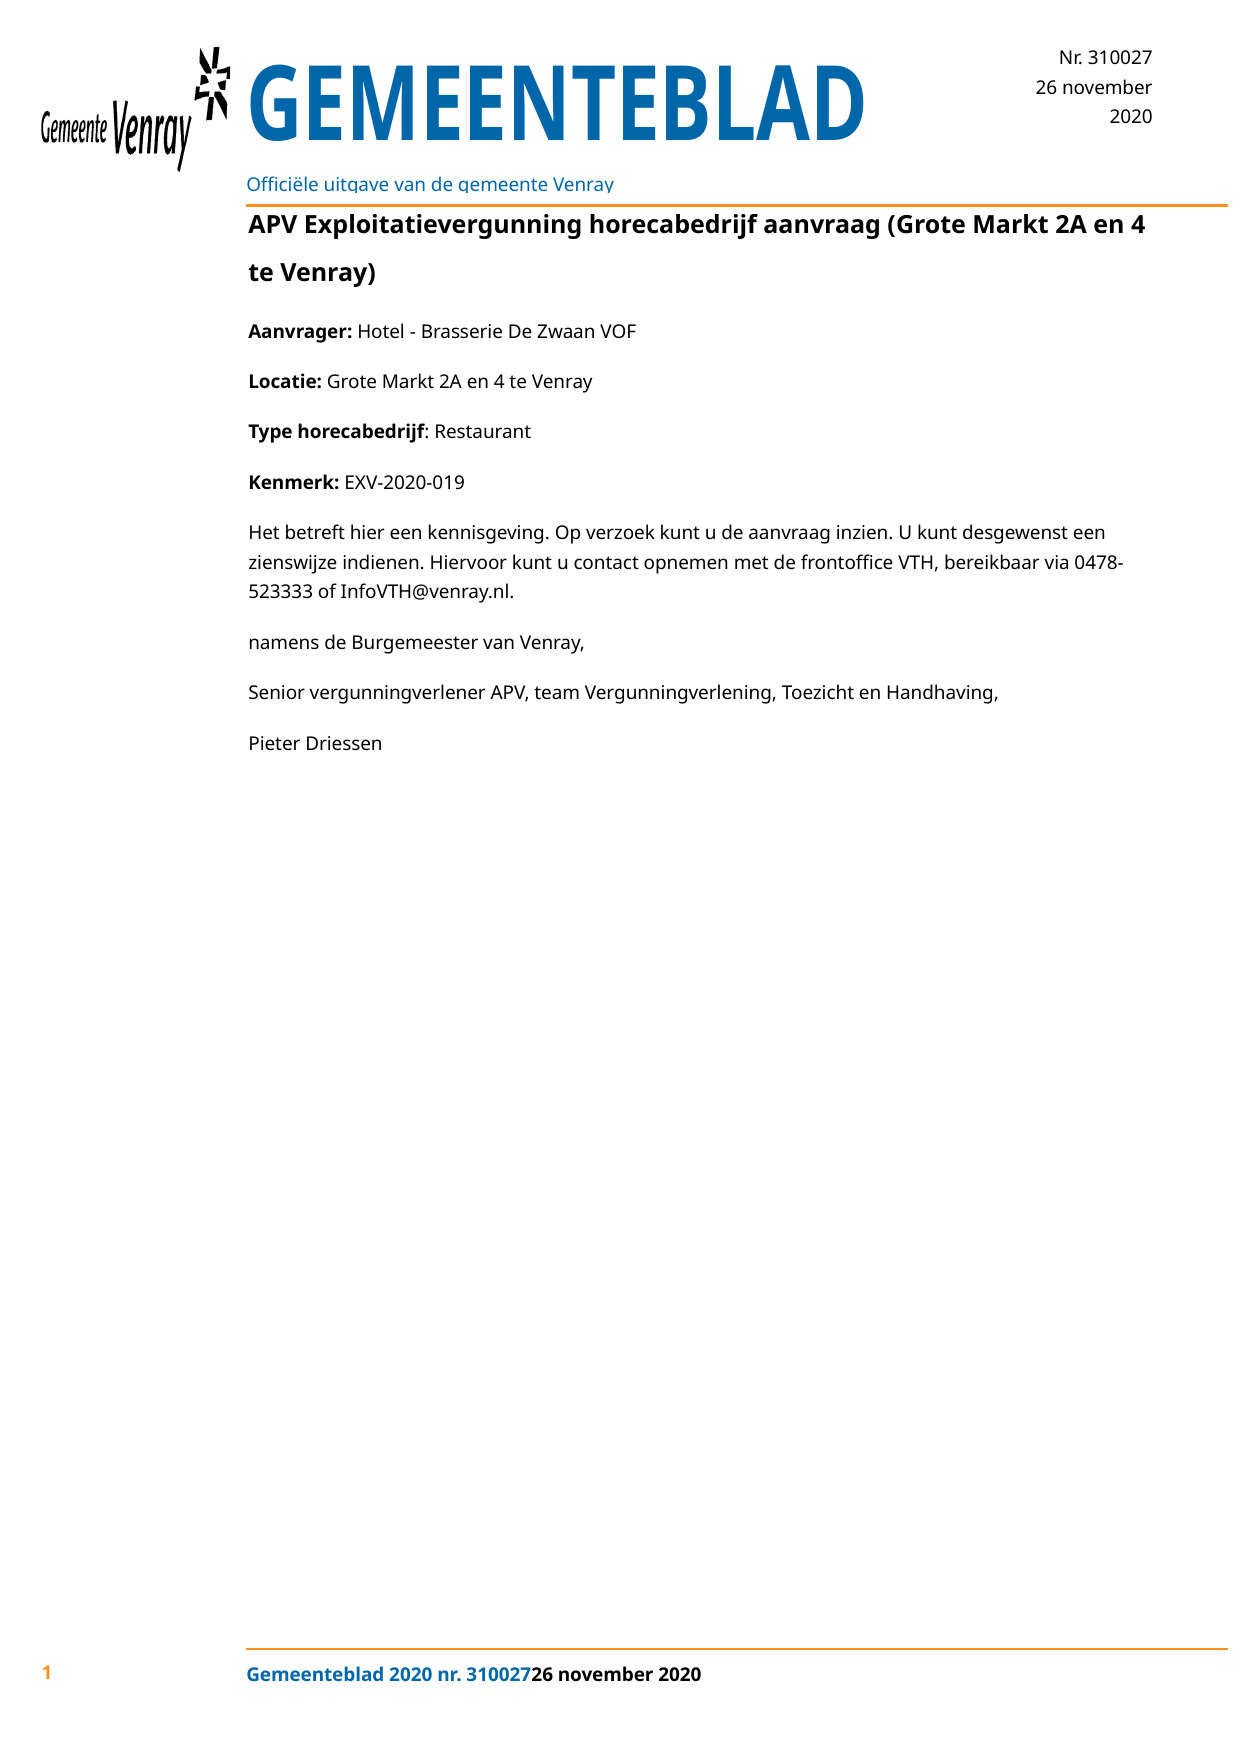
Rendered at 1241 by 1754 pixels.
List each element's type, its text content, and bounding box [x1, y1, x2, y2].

text Locatie: Grote Markt 2A en 4 te Venray [248, 368, 1152, 394]
text Aanvrager: Hotel - Brasserie De Zwaan VOF [248, 318, 1152, 344]
text namens de Burgemeester van Venray, [248, 629, 1152, 655]
text Type horecabedrijf: Restaurant [248, 419, 1152, 444]
text Pieter Driessen [248, 730, 1152, 756]
picture [41, 47, 231, 172]
text APV Exploitatievergunning horecabedrijf aanvraag (Grote Markt 2A en 4 te Venray) [248, 207, 1152, 288]
text Senior vergunningverlener APV, team Vergunningverlening, Toezicht en Handhaving, [248, 679, 1152, 705]
text Het betreft hier een kennisgeving. Op verzoek kunt u de aanvraag inzien. U kunt desgewenst een zienswijze indienen. Hiervoor kunt u contact opnemen met de frontoffice VTH, bereikbaar via 0478-523333 of InfoVTH@venray.nl. [248, 519, 1152, 604]
text Kenmerk: EXV-2020-019 [248, 469, 1152, 495]
